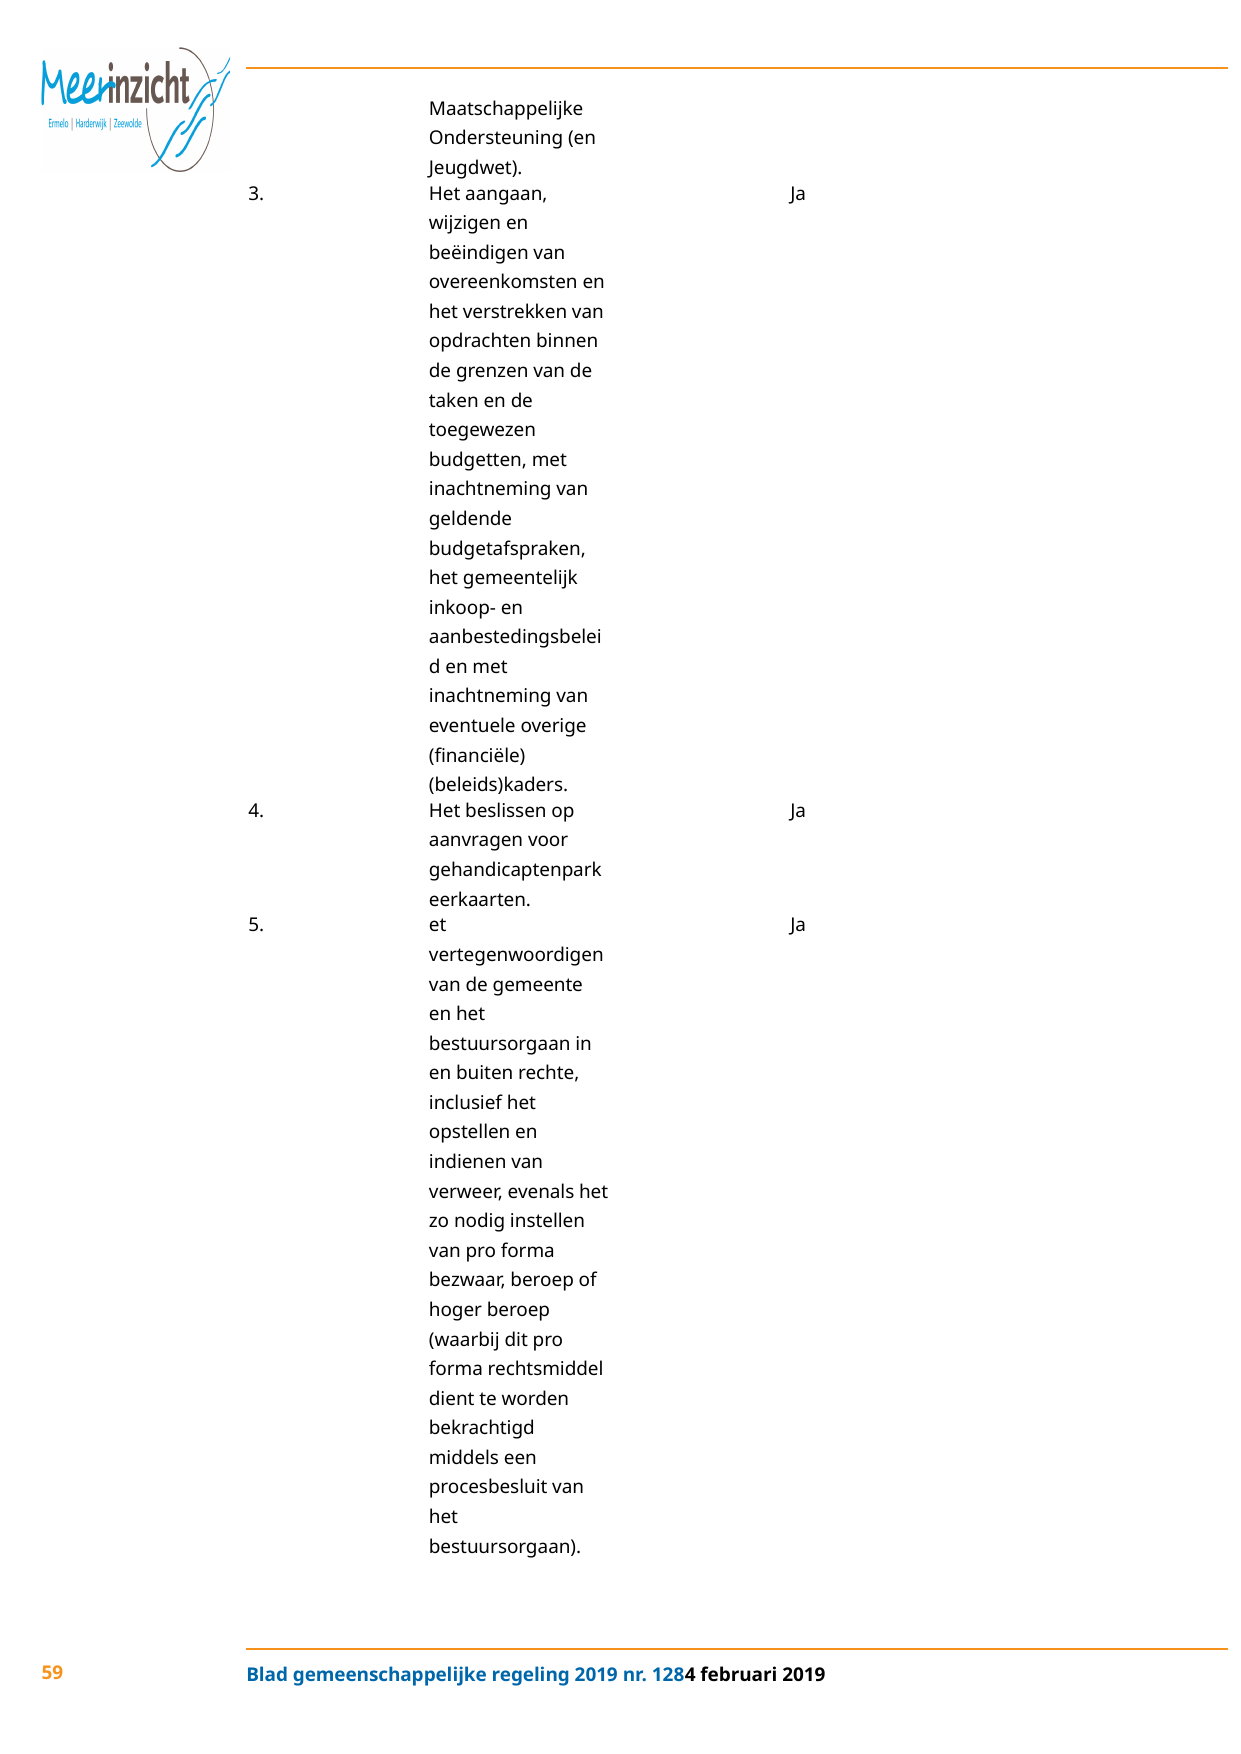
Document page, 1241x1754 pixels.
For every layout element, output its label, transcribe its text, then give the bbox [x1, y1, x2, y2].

picture [41, 47, 231, 172]
table_cell 5. [248, 912, 429, 1558]
table_cell [609, 95, 790, 180]
table_cell Ja [790, 180, 971, 797]
table_cell 4. [248, 797, 429, 912]
table_cell [609, 180, 790, 797]
table_cell [971, 95, 1152, 180]
table_cell Het aangaan, wijzigen en beëindigen van overeenkomsten en het verstrekken van opdrachten binnen de grenzen van de taken en de toegewezen budgetten, met inachtneming van geldende budgetafspraken, het gemeentelijk inkoop- en aanbestedingsbeleid en met inachtneming van eventuele overige (financiële) (beleids)kaders. [429, 180, 609, 797]
table_cell [790, 95, 971, 180]
table_cell [971, 797, 1152, 912]
table_cell [609, 797, 790, 912]
table_cell [609, 912, 790, 1558]
table_cell Ja [790, 797, 971, 912]
table_cell Maatschappelijke Ondersteuning (en Jeugdwet). [429, 95, 609, 180]
table_cell Ja [790, 912, 971, 1558]
table_cell et vertegenwoordigen van de gemeente en het bestuursorgaan in en buiten rechte, inclusief het opstellen en indienen van verweer, evenals het zo nodig instellen van pro forma bezwaar, beroep of hoger beroep (waarbij dit pro forma rechtsmiddel dient te worden bekrachtigd middels een procesbesluit van het bestuursorgaan). [429, 912, 609, 1558]
table_cell Het beslissen op aanvragen voor gehandicaptenparkeerkaarten. [429, 797, 609, 912]
table_cell [971, 180, 1152, 797]
table_cell 3. [248, 180, 429, 797]
table_cell [248, 95, 429, 180]
table_cell [971, 912, 1152, 1558]
